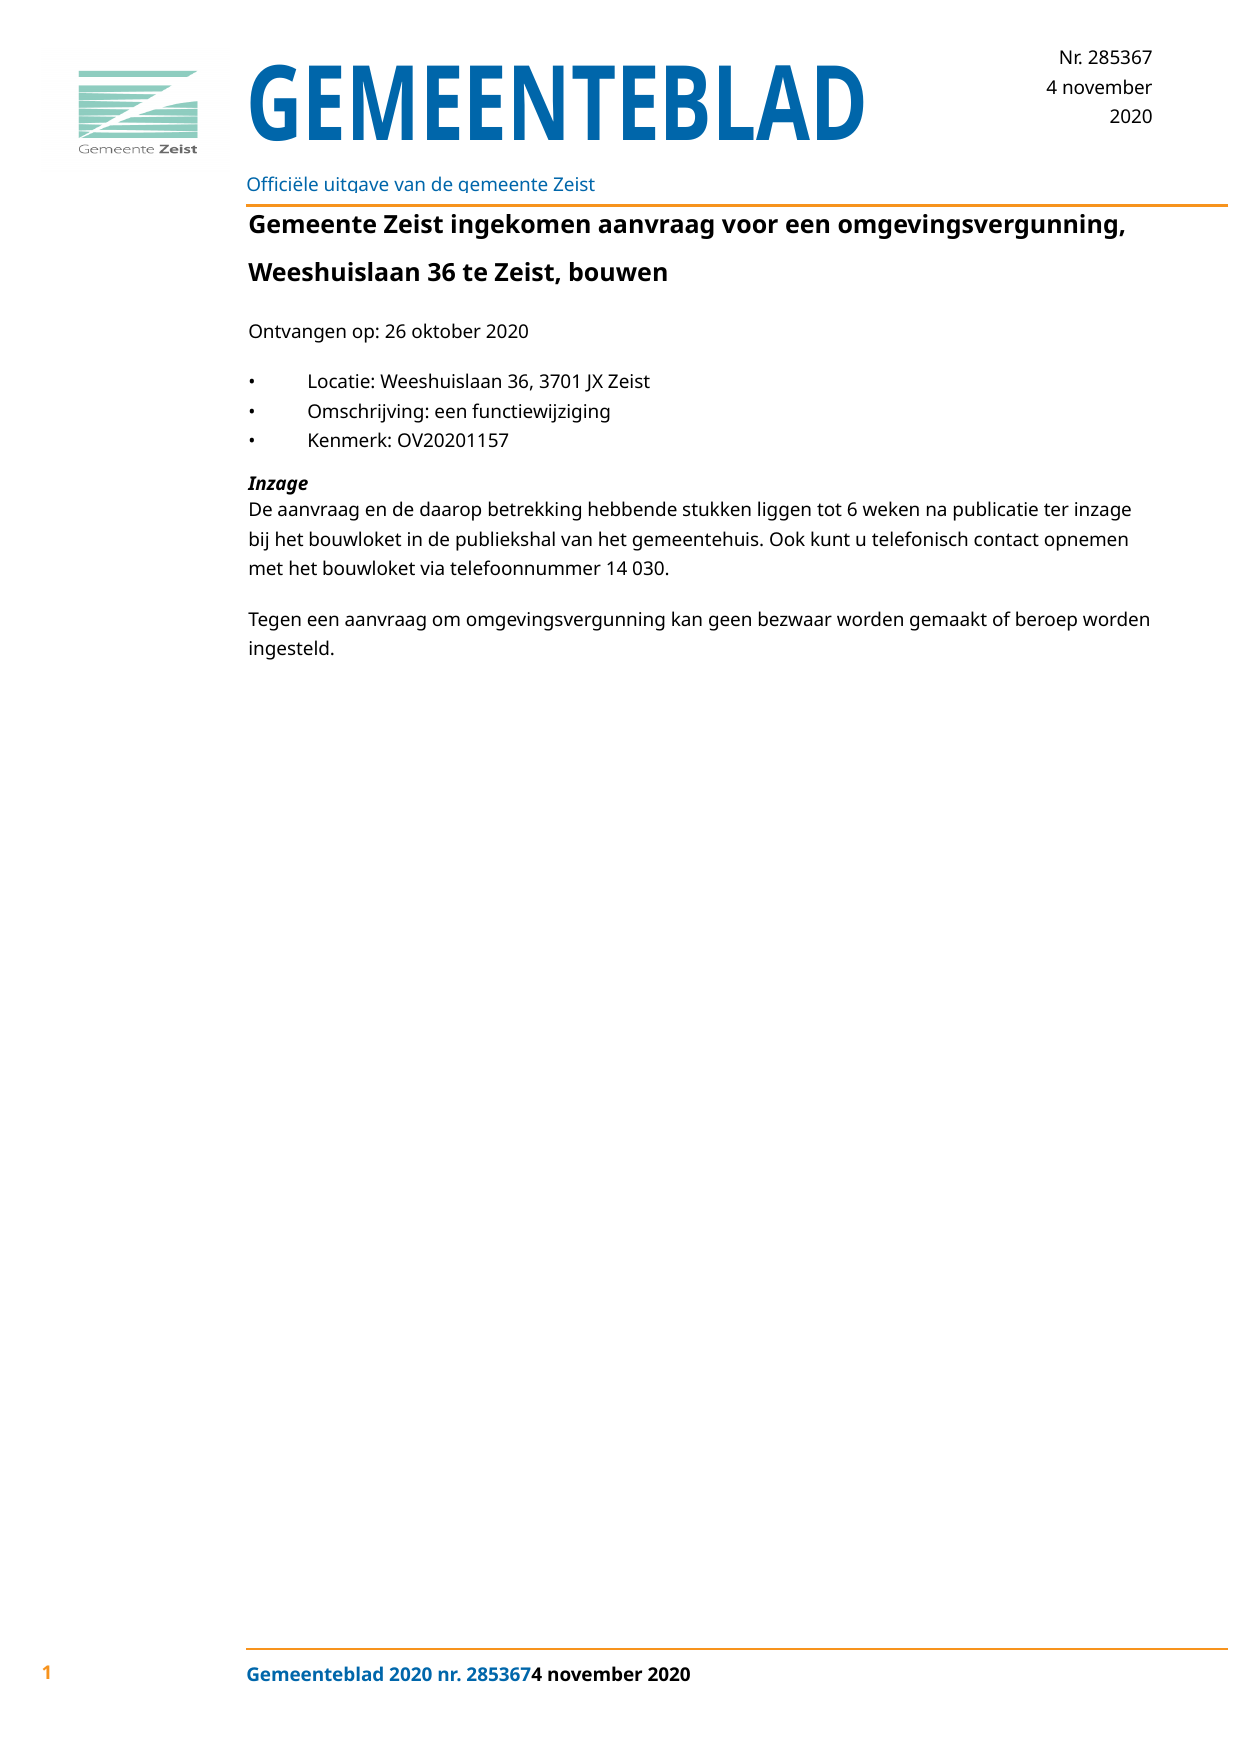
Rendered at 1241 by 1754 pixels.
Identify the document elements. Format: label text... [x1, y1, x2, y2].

text Gemeente Zeist ingekomen aanvraag voor een omgevingsvergunning, Weeshuislaan 36 te Zeist, bouwen [248, 207, 1152, 288]
list Locatie: Weeshuislaan 36, 3701 JX Zeist [248, 368, 1152, 394]
text Inzage [248, 471, 1152, 496]
text De aanvraag en de daarop betrekking hebbende stukken liggen tot 6 weken na publicatie ter inzage bij het bouwloket in de publiekshal van het gemeentehuis. Ook kunt u telefonisch contact opnemen met het bouwloket via telefoonnummer 14 030. [248, 496, 1152, 581]
list Omschrijving: een functiewijziging [248, 398, 1152, 424]
text Tegen een aanvraag om omgevingsvergunning kan geen bezwaar worden gemaakt of beroep worden ingesteld. [248, 606, 1152, 661]
text Ontvangen op: 26 oktober 2020 [248, 318, 1152, 344]
list Kenmerk: OV20201157 [248, 427, 1152, 453]
picture [41, 47, 231, 172]
